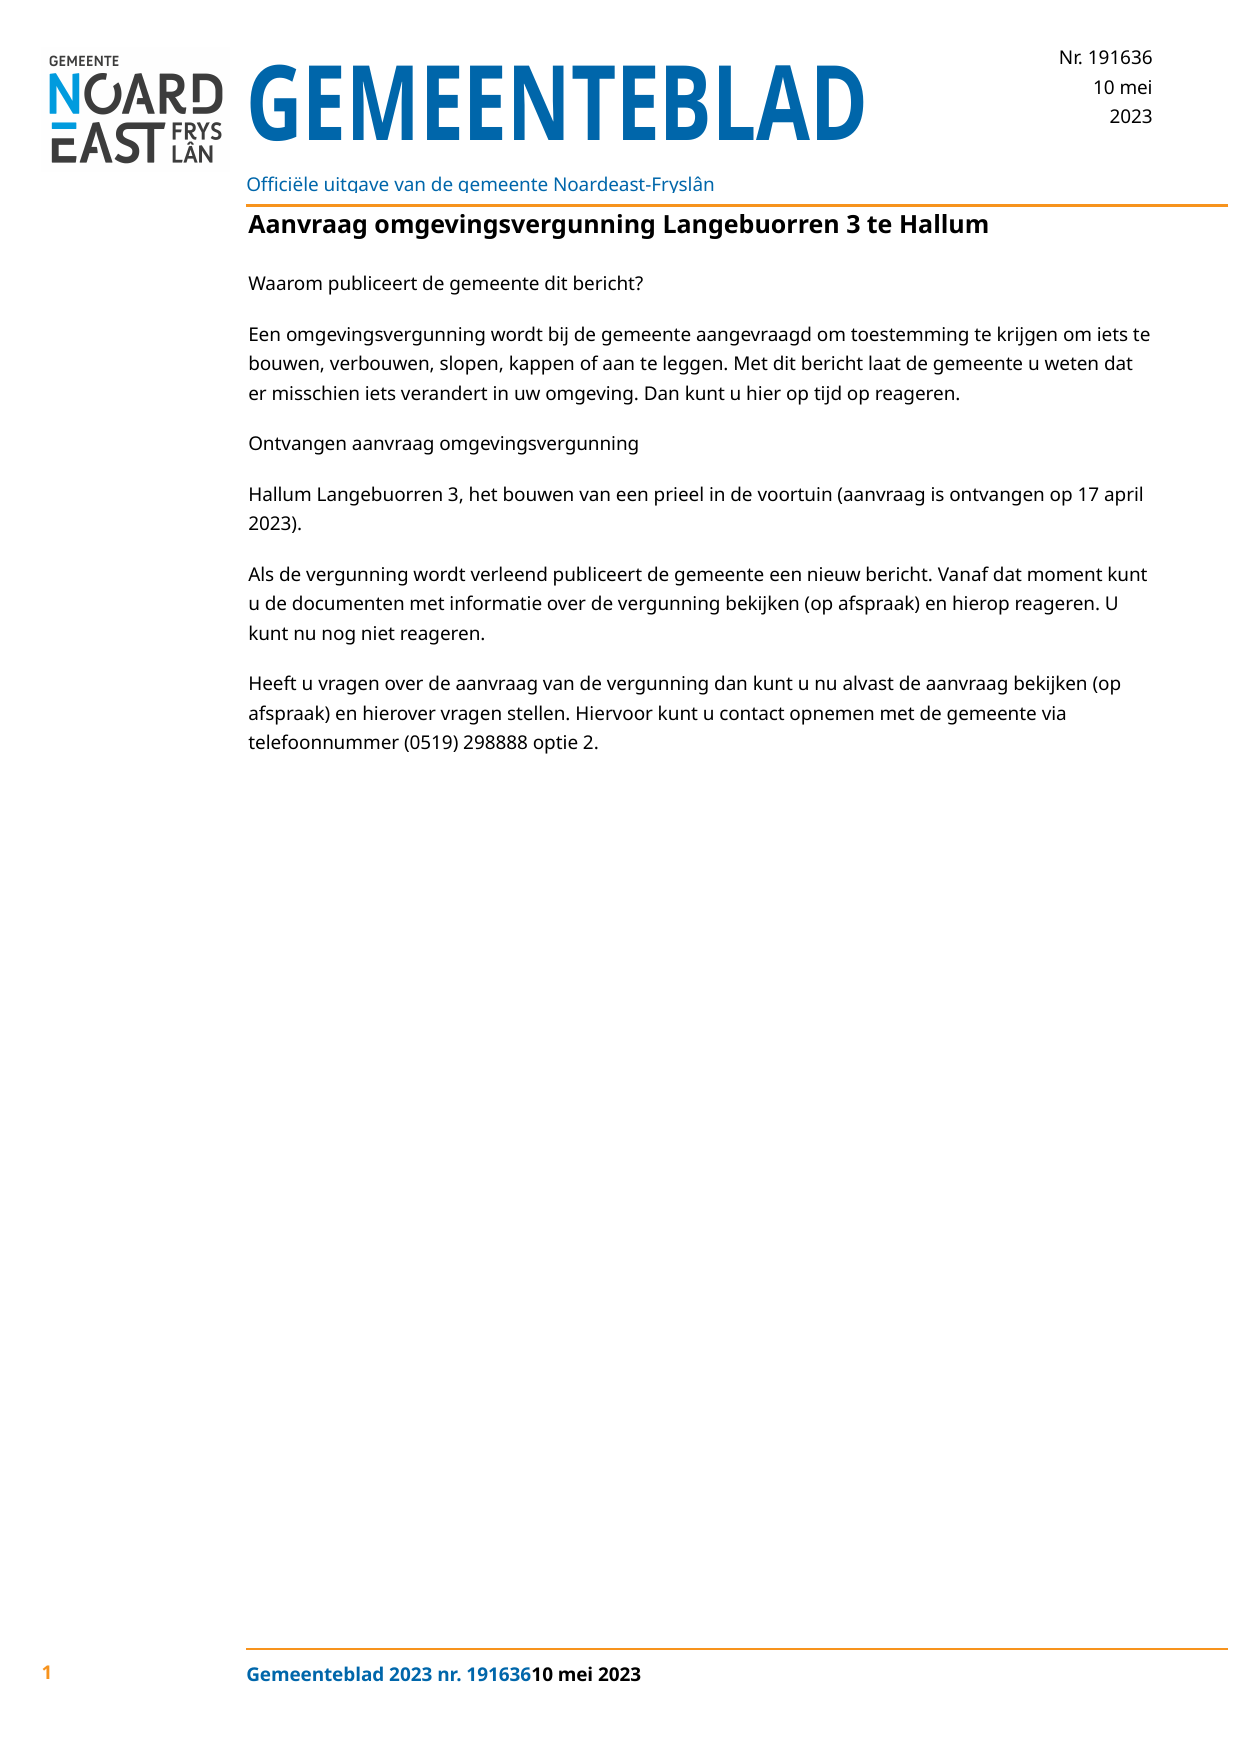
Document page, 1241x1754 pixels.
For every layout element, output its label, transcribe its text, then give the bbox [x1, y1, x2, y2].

text Aanvraag omgevingsvergunning Langebuorren 3 te Hallum [248, 207, 1152, 241]
text Ontvangen aanvraag omgevingsvergunning [248, 430, 1152, 456]
text Hallum Langebuorren 3, het bouwen van een prieel in de voortuin (aanvraag is ontvangen op 17 april 2023). [248, 481, 1152, 536]
text Een omgevingsvergunning wordt bij de gemeente aangevraagd om toestemming te krijgen om iets te bouwen, verbouwen, slopen, kappen of aan te leggen. Met dit bericht laat de gemeente u weten dat er misschien iets verandert in uw omgeving. Dan kunt u hier op tijd op reageren. [248, 321, 1152, 406]
text Waarom publiceert de gemeente dit bericht? [248, 270, 1152, 296]
text Heeft u vragen over de aanvraag van de vergunning dan kunt u nu alvast de aanvraag bekijken (op afspraak) en hierover vragen stellen. Hiervoor kunt u contact opnemen met de gemeente via telefoonnummer (0519) 298888 optie 2. [248, 670, 1152, 755]
text Als de vergunning wordt verleend publiceert de gemeente een nieuw bericht. Vanaf dat moment kunt u de documenten met informatie over de vergunning bekijken (op afspraak) en hierop reageren. U kunt nu nog niet reageren. [248, 561, 1152, 646]
picture [41, 47, 231, 172]
